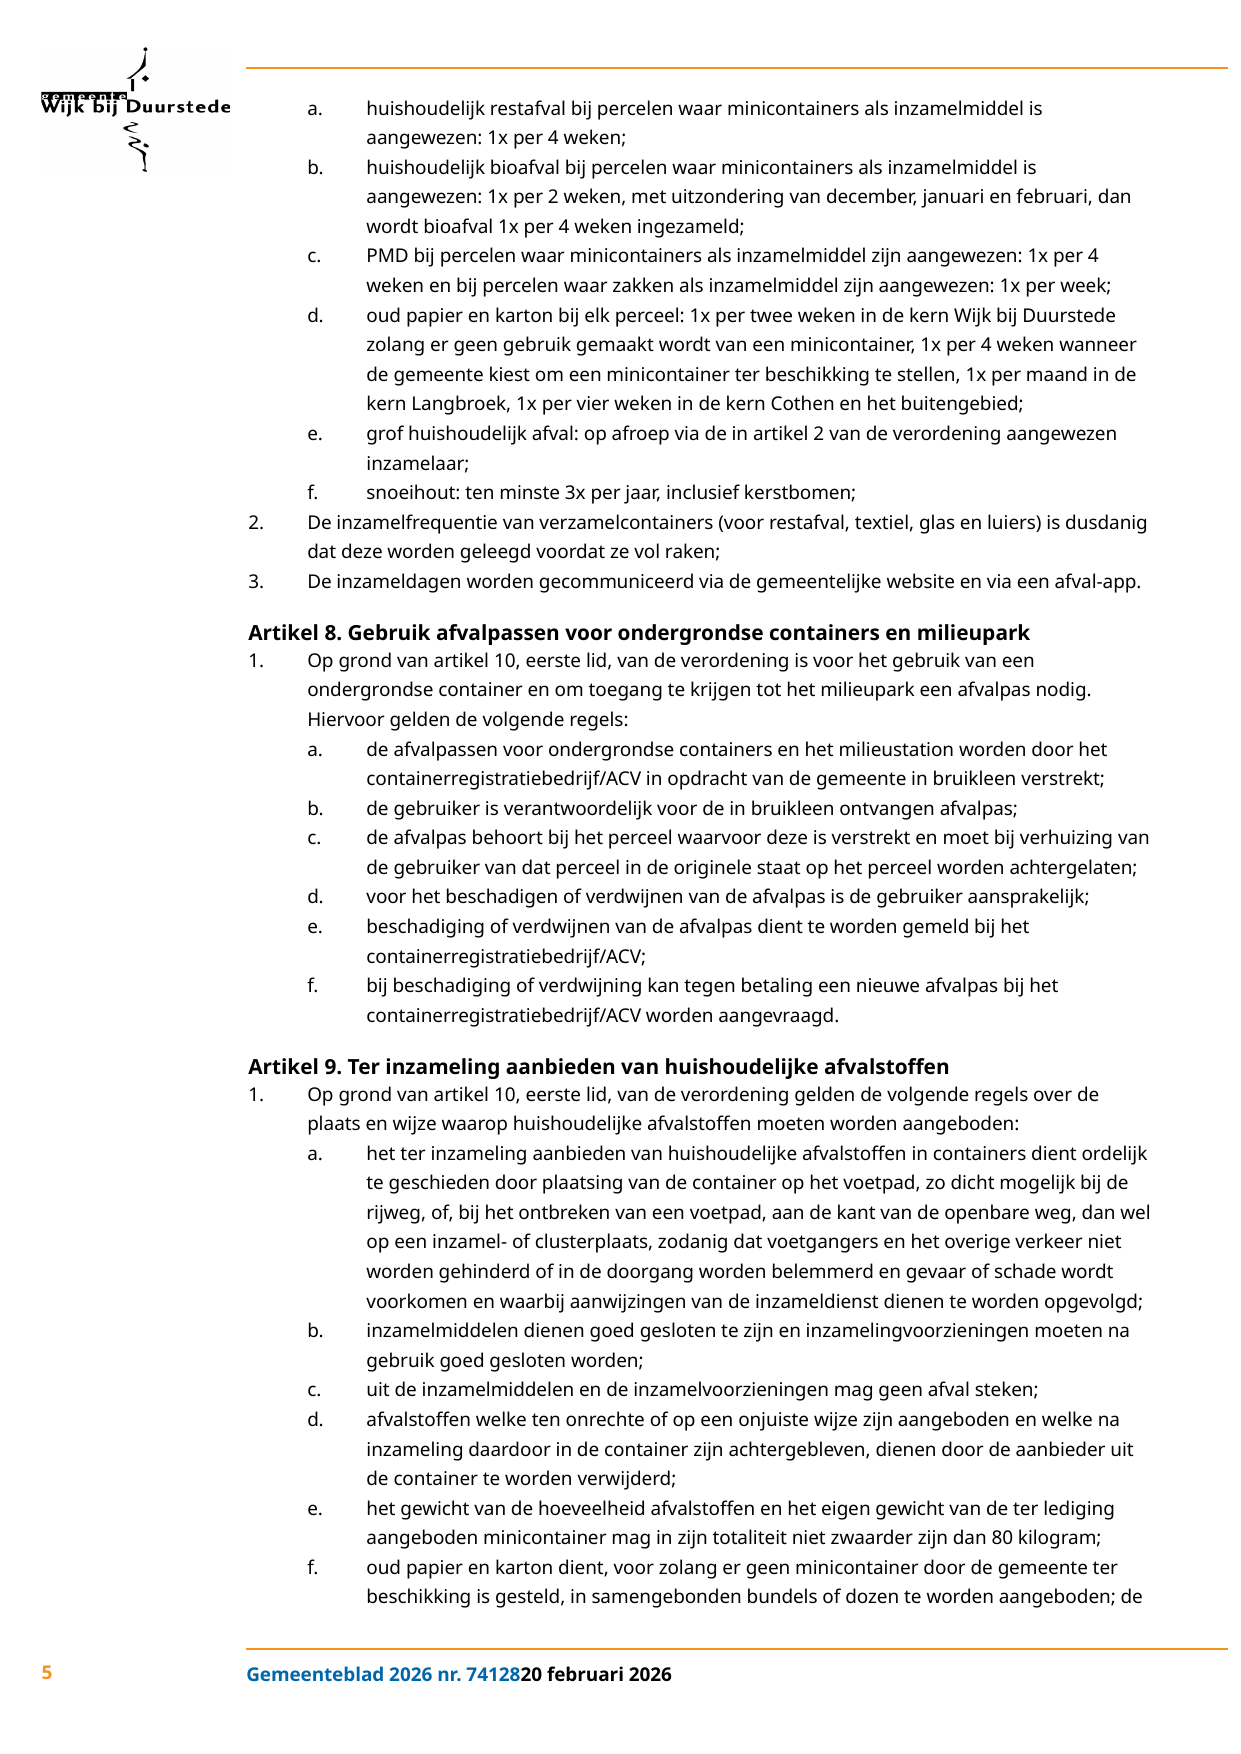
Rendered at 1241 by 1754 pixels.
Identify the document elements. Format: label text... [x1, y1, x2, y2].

list uit de inzamelmiddelen en de inzamelvoorzieningen mag geen afval steken; [307, 1377, 1152, 1402]
list het ter inzameling aanbieden van huishoudelijke afvalstoffen in containers dient ordelijk te geschieden door plaatsing van de container op het voetpad, zo dicht mogelijk bij de rijweg, of, bij het ontbreken van een voetpad, aan de kant van de openbare weg, dan wel op een inzamel- of clusterplaats, zodanig dat voetgangers en het overige verkeer niet worden gehinderd of in de doorgang worden belemmerd en gevaar of schade wordt voorkomen en waarbij aanwijzingen van de inzameldienst dienen te worden opgevolgd; [307, 1140, 1152, 1314]
list Op grond van artikel 10, eerste lid, van de verordening gelden de volgende regels over de plaats en wijze waarop huishoudelijke afvalstoffen moeten worden aangeboden: [248, 1081, 1152, 1136]
list oud papier en karton dient, voor zolang er geen minicontainer door de gemeente ter beschikking is gesteld, in samengebonden bundels of dozen te worden aangeboden; de [307, 1554, 1152, 1609]
list PMD bij percelen waar minicontainers als inzamelmiddel zijn aangewezen: 1x per 4 weken en bij percelen waar zakken als inzamelmiddel zijn aangewezen: 1x per week; [307, 243, 1152, 298]
list bij beschadiging of verdwijning kan tegen betaling een nieuwe afvalpas bij het containerregistratiebedrijf/ACV worden aangevraagd. [307, 972, 1152, 1028]
list afvalstoffen welke ten onrechte of op een onjuiste wijze zijn aangeboden en welke na inzameling daardoor in de container zijn achtergebleven, dienen door de aanbieder uit de container te worden verwijderd; [307, 1406, 1152, 1491]
list huishoudelijk bioafval bij percelen waar minicontainers als inzamelmiddel is aangewezen: 1x per 2 weken, met uitzondering van december, januari en februari, dan wordt bioafval 1x per 4 weken ingezameld; [307, 154, 1152, 239]
list huishoudelijk restafval bij percelen waar minicontainers als inzamelmiddel is aangewezen: 1x per 4 weken; [307, 95, 1152, 150]
text Artikel 9. Ter inzameling aanbieden van huishoudelijke afvalstoffen [248, 1052, 1152, 1081]
list snoeihout: ten minste 3x per jaar, inclusief kerstbomen; [307, 479, 1152, 505]
list De inzamelfrequentie van verzamelcontainers (voor restafval, textiel, glas en luiers) is dusdanig dat deze worden geleegd voordat ze vol raken; [248, 509, 1152, 564]
list grof huishoudelijk afval: op afroep via de in artikel 2 van de verordening aangewezen inzamelaar; [307, 420, 1152, 476]
list inzamelmiddelen dienen goed gesloten te zijn en inzamelingvoorzieningen moeten na gebruik goed gesloten worden; [307, 1317, 1152, 1373]
list oud papier en karton bij elk perceel: 1x per twee weken in de kern Wijk bij Duurstede zolang er geen gebruik gemaakt wordt van een minicontainer, 1x per 4 weken wanneer de gemeente kiest om een minicontainer ter beschikking te stellen, 1x per maand in de kern Langbroek, 1x per vier weken in de kern Cothen en het buitengebied; [307, 302, 1152, 416]
list het gewicht van de hoeveelheid afvalstoffen en het eigen gewicht van de ter lediging aangeboden minicontainer mag in zijn totaliteit niet zwaarder zijn dan 80 kilogram; [307, 1495, 1152, 1550]
list voor het beschadigen of verdwijnen van de afvalpas is de gebruiker aansprakelijk; [307, 884, 1152, 909]
list de afvalpas behoort bij het perceel waarvoor deze is verstrekt en moet bij verhuizing van de gebruiker van dat perceel in de originele staat op het perceel worden achtergelaten; [307, 824, 1152, 880]
text Artikel 8. Gebruik afvalpassen voor ondergrondse containers en milieupark [248, 618, 1152, 647]
list beschadiging of verdwijnen van de afvalpas dient te worden gemeld bij het containerregistratiebedrijf/ACV; [307, 913, 1152, 968]
picture [41, 47, 231, 172]
list de afvalpassen voor ondergrondse containers en het milieustation worden door het containerregistratiebedrijf/ACV in opdracht van de gemeente in bruikleen verstrekt; [307, 736, 1152, 791]
list de gebruiker is verantwoordelijk voor de in bruikleen ontvangen afvalpas; [307, 795, 1152, 821]
list De inzameldagen worden gecommuniceerd via de gemeentelijke website en via een afval-app. [248, 568, 1152, 594]
list Op grond van artikel 10, eerste lid, van de verordening is voor het gebruik van een ondergrondse container en om toegang te krijgen tot het milieupark een afvalpas nodig. Hiervoor gelden de volgende regels: [248, 647, 1152, 732]
